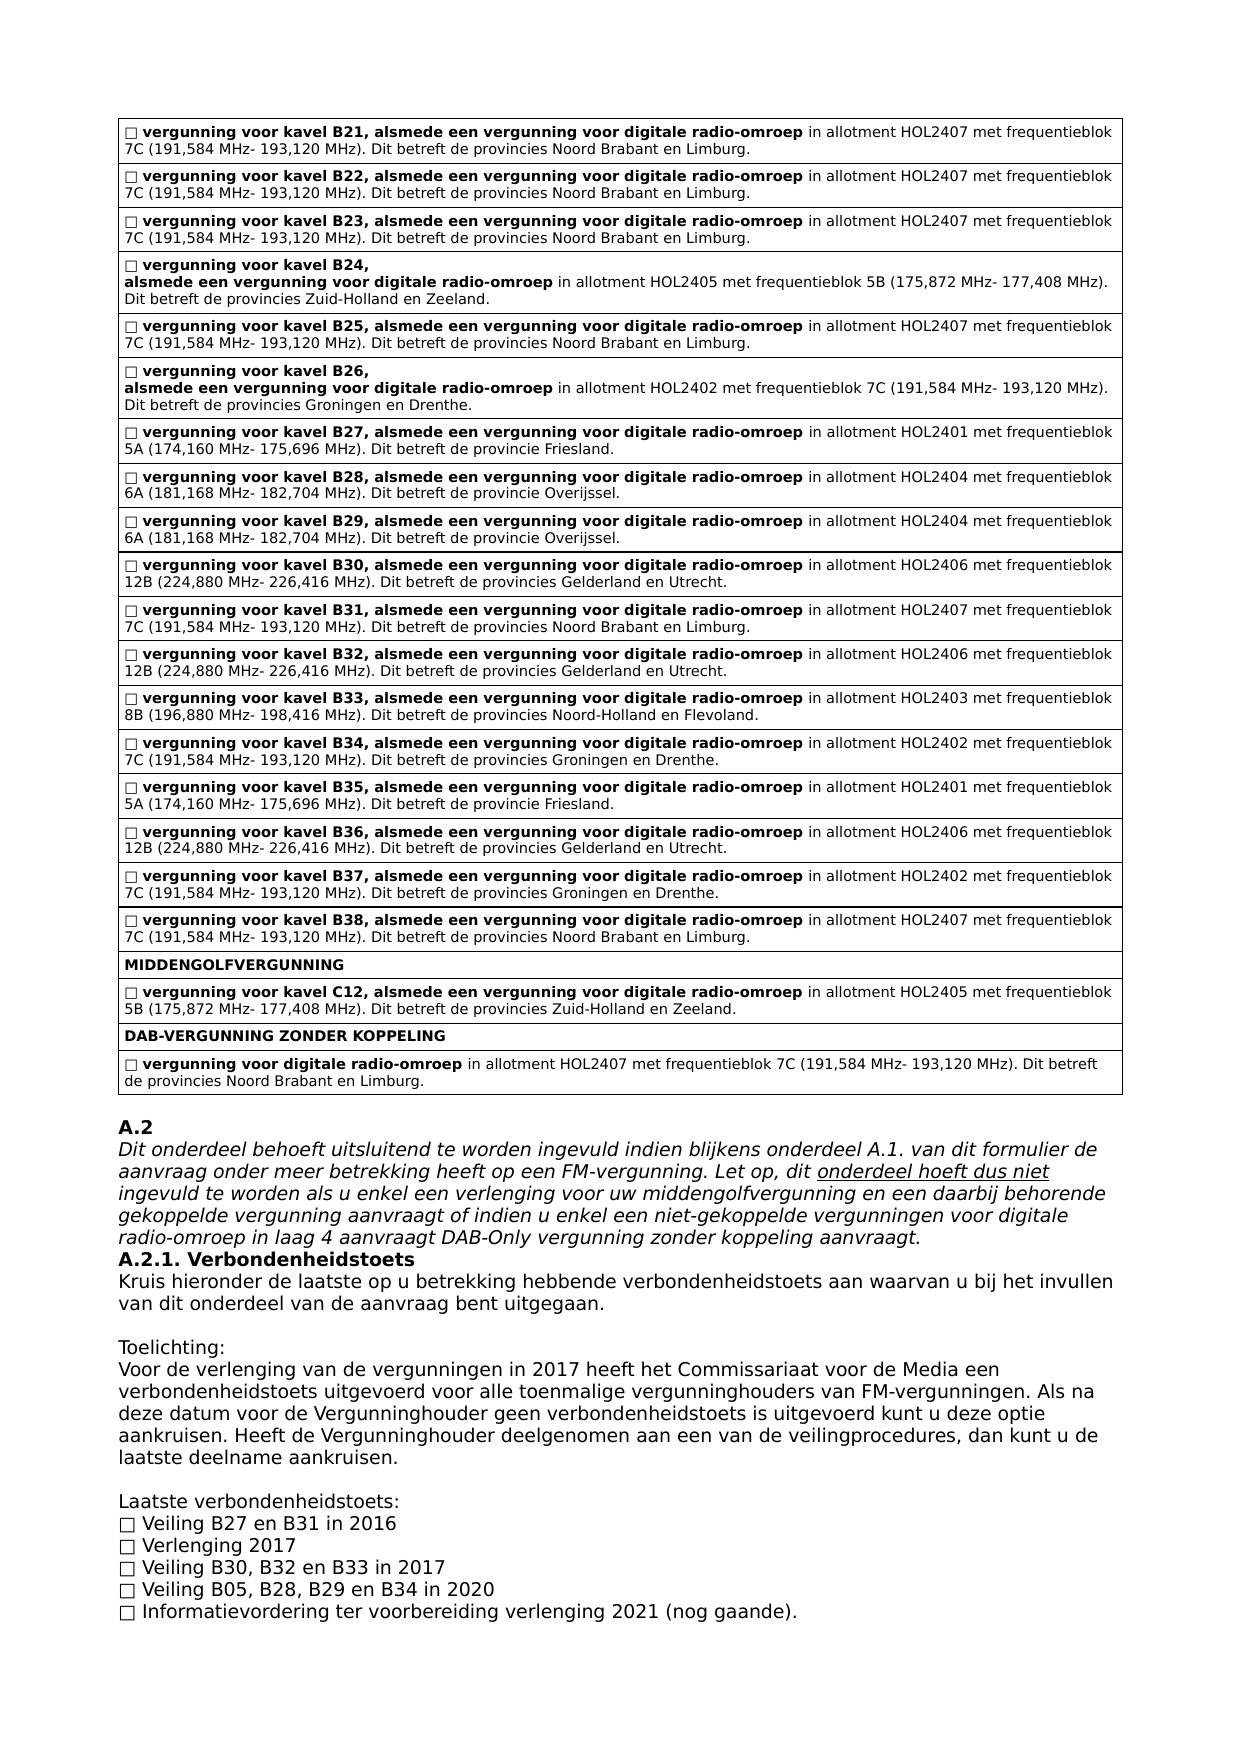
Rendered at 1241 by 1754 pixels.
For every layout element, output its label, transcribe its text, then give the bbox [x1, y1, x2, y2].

text □ Veiling B30, B32 en B33 in 2017 [118, 1557, 1122, 1579]
text Laatste verbondenheidstoets: [118, 1491, 1122, 1513]
table_cell □ vergunning voor kavel B33, alsmede een vergunning voor digitale radio-omroep in allotment HOL2403 met frequentieblok 8B (196,880 MHz- 198,416 MHz). Dit betreft de provincies Noord-Holland en Flevoland. [119, 686, 1122, 729]
table_cell □ vergunning voor kavel B35, alsmede een vergunning voor digitale radio-omroep in allotment HOL2401 met frequentieblok 5A (174,160 MHz- 175,696 MHz). Dit betreft de provincie Friesland. [119, 774, 1122, 818]
table_cell □ vergunning voor kavel B38, alsmede een vergunning voor digitale radio-omroep in allotment HOL2407 met frequentieblok 7C (191,584 MHz- 193,120 MHz). Dit betreft de provincies Noord Brabant en Limburg. [119, 908, 1122, 951]
table_cell □ vergunning voor kavel B27, alsmede een vergunning voor digitale radio-omroep in allotment HOL2401 met frequentieblok 5A (174,160 MHz- 175,696 MHz). Dit betreft de provincie Friesland. [119, 419, 1122, 463]
text Toelichting: [118, 1337, 1122, 1359]
table_cell □ vergunning voor kavel B23, alsmede een vergunning voor digitale radio-omroep in allotment HOL2407 met frequentieblok 7C (191,584 MHz- 193,120 MHz). Dit betreft de provincies Noord Brabant en Limburg. [119, 208, 1122, 251]
table_cell □ vergunning voor kavel B36, alsmede een vergunning voor digitale radio-omroep in allotment HOL2406 met frequentieblok 12B (224,880 MHz- 226,416 MHz). Dit betreft de provincies Gelderland en Utrecht. [119, 819, 1122, 862]
text □ Veiling B05, B28, B29 en B34 in 2020 [118, 1579, 1122, 1601]
text □ Veiling B27 en B31 in 2016 [118, 1513, 1122, 1535]
table_cell □ vergunning voor kavel B28, alsmede een vergunning voor digitale radio-omroep in allotment HOL2404 met frequentieblok 6A (181,168 MHz- 182,704 MHz). Dit betreft de provincie Overijssel. [119, 464, 1122, 507]
table_cell □ vergunning voor kavel B25, alsmede een vergunning voor digitale radio-omroep in allotment HOL2407 met frequentieblok 7C (191,584 MHz- 193,120 MHz). Dit betreft de provincies Noord Brabant en Limburg. [119, 314, 1122, 357]
text Kruis hieronder de laatste op u betrekking hebbende verbondenheidstoets aan waarvan u bij het invullen van dit onderdeel van de aanvraag bent uitgegaan. [118, 1271, 1122, 1315]
table_cell □ vergunning voor kavel B32, alsmede een vergunning voor digitale radio-omroep in allotment HOL2406 met frequentieblok 12B (224,880 MHz- 226,416 MHz). Dit betreft de provincies Gelderland en Utrecht. [119, 641, 1122, 684]
text Voor de verlenging van de vergunningen in 2017 heeft het Commissariaat voor de Media een verbondenheidstoets uitgevoerd voor alle toenmalige vergunninghouders van FM-vergunningen. Als na deze datum voor de Vergunninghouder geen verbondenheidstoets is uitgevoerd kunt u deze optie aankruisen. Heeft de Vergunninghouder deelgenomen aan een van de veilingprocedures, dan kunt u de laatste deelname aankruisen. [118, 1359, 1122, 1469]
table_cell □ vergunning voor kavel B34, alsmede een vergunning voor digitale radio-omroep in allotment HOL2402 met frequentieblok 7C (191,584 MHz- 193,120 MHz). Dit betreft de provincies Groningen en Drenthe. [119, 730, 1122, 773]
table_cell MIDDENGOLFVERGUNNING [119, 952, 1122, 978]
table_cell □ vergunning voor kavel B30, alsmede een vergunning voor digitale radio-omroep in allotment HOL2406 met frequentieblok 12B (224,880 MHz- 226,416 MHz). Dit betreft de provincies Gelderland en Utrecht. [119, 553, 1122, 596]
table_cell DAB-VERGUNNING ZONDER KOPPELING [119, 1024, 1122, 1050]
text A.2.1. Verbondenheidstoets [118, 1249, 1122, 1271]
table_cell □ vergunning voor kavel B29, alsmede een vergunning voor digitale radio-omroep in allotment HOL2404 met frequentieblok 6A (181,168 MHz- 182,704 MHz). Dit betreft de provincie Overijssel. [119, 508, 1122, 551]
text Dit onderdeel behoeft uitsluitend te worden ingevuld indien blijkens onderdeel A.1. van dit formulier de aanvraag onder meer betrekking heeft op een FM-vergunning. Let op, dit onderdeel hoeft dus niet ingevuld te worden als u enkel een verlenging voor uw middengolfvergunning en een daarbij behorende gekoppelde vergunning aanvraagt of indien u enkel een niet-gekoppelde vergunningen voor digitale radio-omroep in laag 4 aanvraagt DAB-Only vergunning zonder koppeling aanvraagt. [118, 1139, 1122, 1249]
table_cell □ vergunning voor kavel B21, alsmede een vergunning voor digitale radio-omroep in allotment HOL2407 met frequentieblok 7C (191,584 MHz- 193,120 MHz). Dit betreft de provincies Noord Brabant en Limburg. [119, 119, 1122, 162]
table_cell □ vergunning voor kavel B22, alsmede een vergunning voor digitale radio-omroep in allotment HOL2407 met frequentieblok 7C (191,584 MHz- 193,120 MHz). Dit betreft de provincies Noord Brabant en Limburg. [119, 164, 1122, 207]
table_cell □ vergunning voor kavel B31, alsmede een vergunning voor digitale radio-omroep in allotment HOL2407 met frequentieblok 7C (191,584 MHz- 193,120 MHz). Dit betreft de provincies Noord Brabant en Limburg. [119, 597, 1122, 640]
text □ Verlenging 2017 [118, 1535, 1122, 1557]
table_cell □ vergunning voor kavel B26, alsmede een vergunning voor digitale radio-omroep in allotment HOL2402 met frequentieblok 7C (191,584 MHz- 193,120 MHz). Dit betreft de provincies Groningen en Drenthe. [119, 358, 1122, 418]
text A.2 [118, 1117, 1122, 1139]
table_cell □ vergunning voor kavel C12, alsmede een vergunning voor digitale radio-omroep in allotment HOL2405 met frequentieblok 5B (175,872 MHz- 177,408 MHz). Dit betreft de provincies Zuid-Holland en Zeeland. [119, 979, 1122, 1023]
table_cell □ vergunning voor kavel B24, alsmede een vergunning voor digitale radio-omroep in allotment HOL2405 met frequentieblok 5B (175,872 MHz- 177,408 MHz). Dit betreft de provincies Zuid-Holland en Zeeland. [119, 252, 1122, 313]
table_cell □ vergunning voor digitale radio-omroep in allotment HOL2407 met frequentieblok 7C (191,584 MHz- 193,120 MHz). Dit betreft de provincies Noord Brabant en Limburg. [119, 1051, 1122, 1094]
table_cell □ vergunning voor kavel B37, alsmede een vergunning voor digitale radio-omroep in allotment HOL2402 met frequentieblok 7C (191,584 MHz- 193,120 MHz). Dit betreft de provincies Groningen en Drenthe. [119, 863, 1122, 906]
text □ Informatievordering ter voorbereiding verlenging 2021 (nog gaande). [118, 1601, 1122, 1623]
